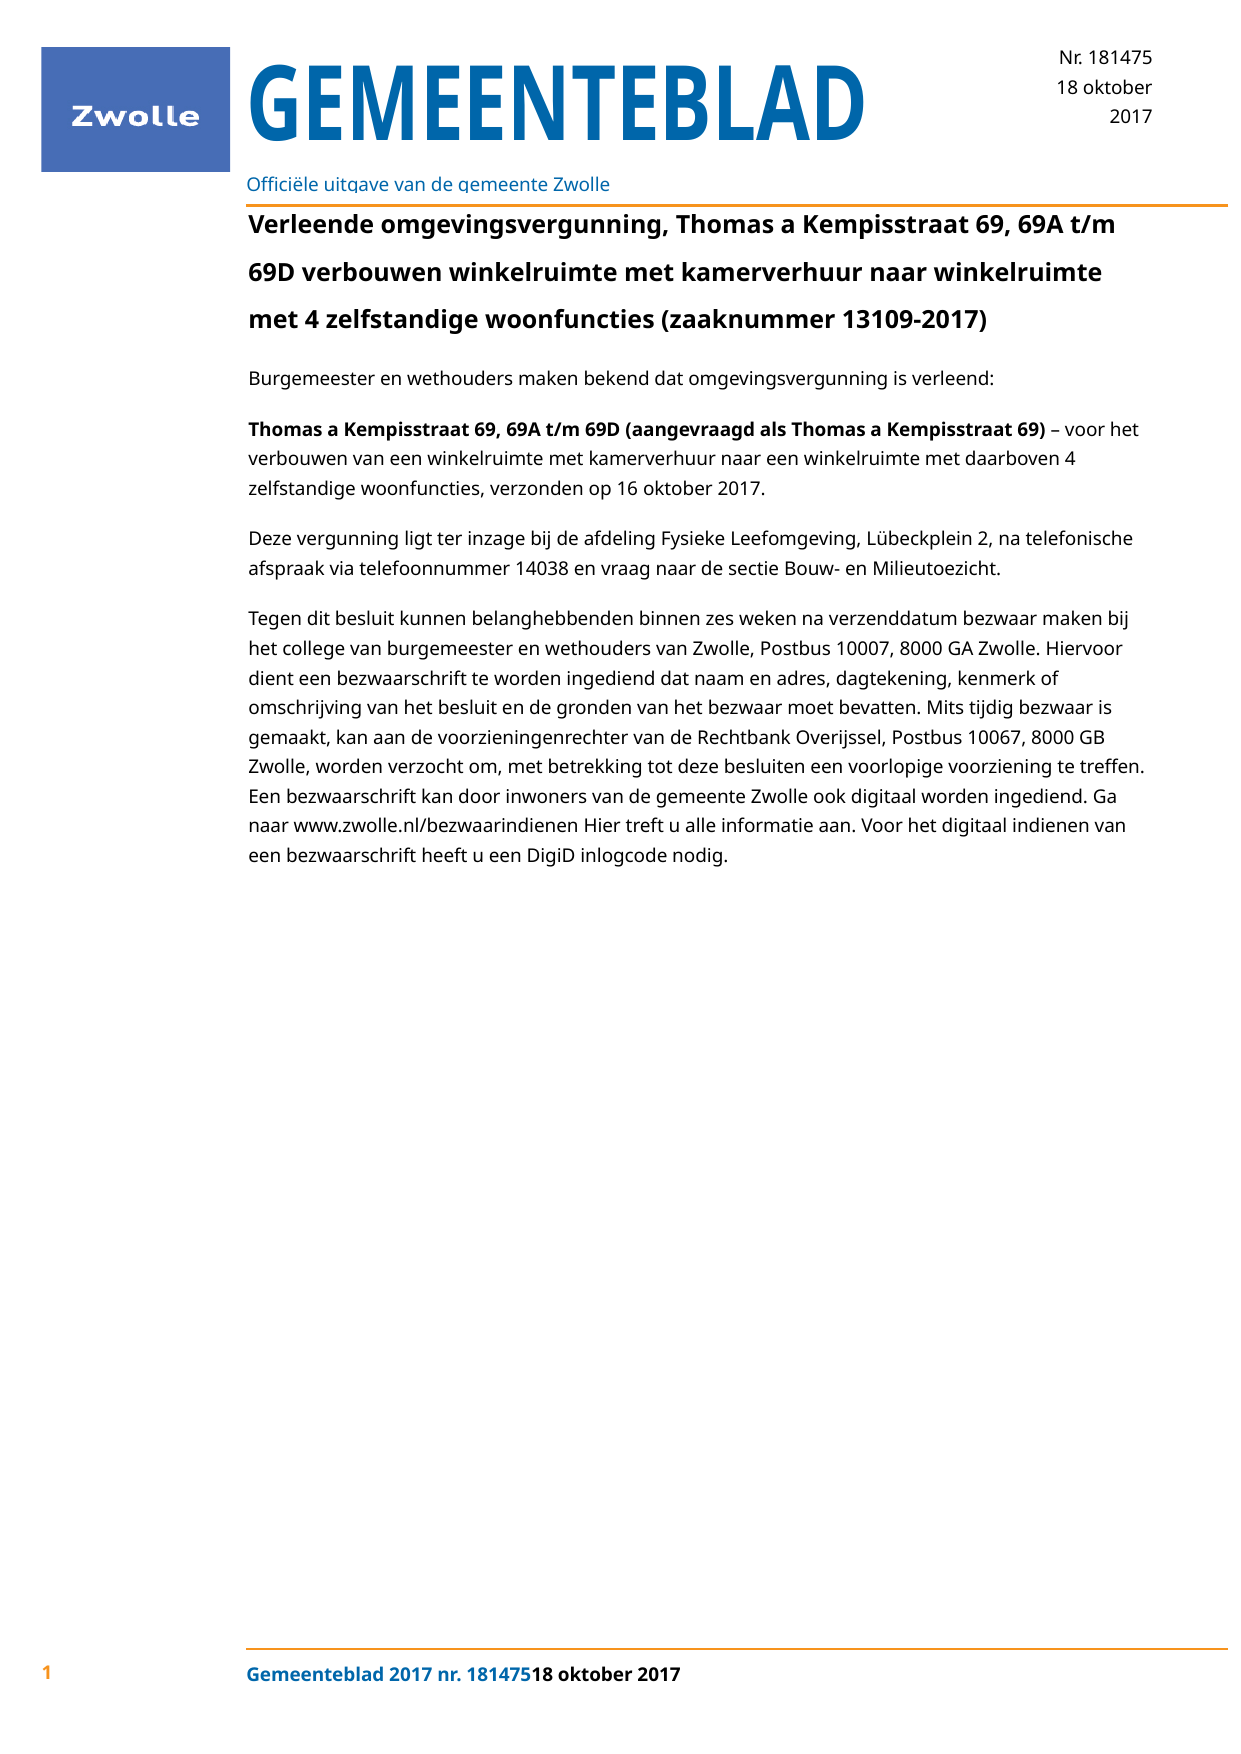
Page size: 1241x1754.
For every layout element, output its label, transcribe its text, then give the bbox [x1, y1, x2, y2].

text Deze vergunning ligt ter inzage bij de afdeling Fysieke Leefomgeving, Lübeckplein 2, na telefonische afspraak via telefoonnummer 14038 en vraag naar de sectie Bouw- en Milieutoezicht. [248, 526, 1152, 581]
text Verleende omgevingsvergunning, Thomas a Kempisstraat 69, 69A t/m 69D verbouwen winkelruimte met kamerverhuur naar winkelruimte met 4 zelfstandige woonfuncties (zaaknummer 13109-2017) [248, 207, 1152, 336]
picture [41, 47, 231, 172]
text Tegen dit besluit kunnen belanghebbenden binnen zes weken na verzenddatum bezwaar maken bij het college van burgemeester en wethouders van Zwolle, Postbus 10007, 8000 GA Zwolle. Hiervoor dient een bezwaarschrift te worden ingediend dat naam en adres, dagtekening, kenmerk of omschrijving van het besluit en de gronden van het bezwaar moet bevatten. Mits tijdig bezwaar is gemaakt, kan aan de voorzieningenrechter van de Rechtbank Overijssel, Postbus 10067, 8000 GB Zwolle, worden verzocht om, met betrekking tot deze besluiten een voorlopige voorziening te treffen. Een bezwaarschrift kan door inwoners van de gemeente Zwolle ook digitaal worden ingediend. Ga naar www.zwolle.nl/bezwaarindienen Hier treft u alle informatie aan. Voor het digitaal indienen van een bezwaarschrift heeft u een DigiD inlogcode nodig. [248, 606, 1152, 868]
text Burgemeester en wethouders maken bekend dat omgevingsvergunning is verleend: [248, 366, 1152, 391]
text Thomas a Kempisstraat 69, 69A t/m 69D (aangevraagd als Thomas a Kempisstraat 69) – voor het verbouwen van een winkelruimte met kamerverhuur naar een winkelruimte met daarboven 4 zelfstandige woonfuncties, verzonden op 16 oktober 2017. [248, 416, 1152, 501]
